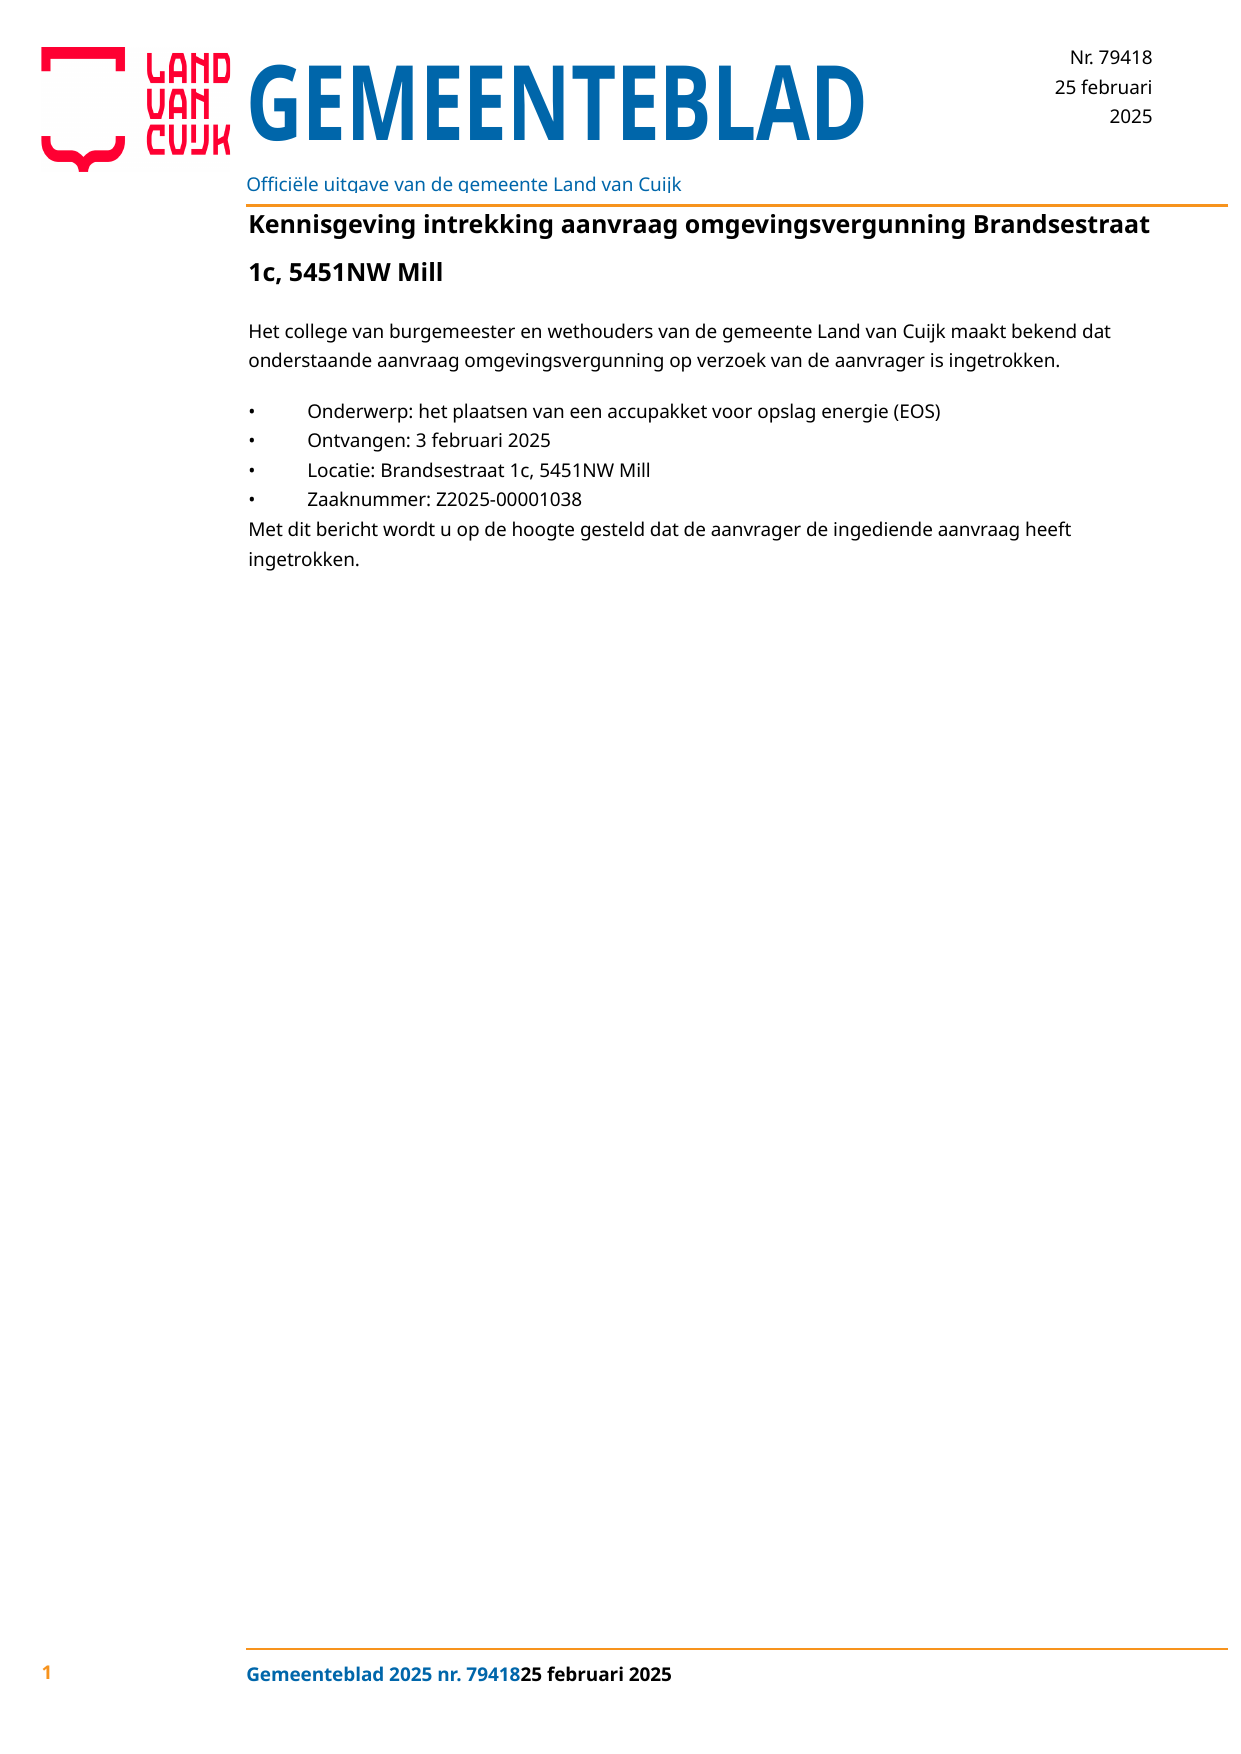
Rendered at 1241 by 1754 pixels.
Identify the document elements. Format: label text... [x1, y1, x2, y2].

list Ontvangen: 3 februari 2025 [248, 427, 1152, 453]
list Onderwerp: het plaatsen van een accupakket voor opslag energie (EOS) [248, 398, 1152, 424]
text Het college van burgemeester en wethouders van de gemeente Land van Cuijk maakt bekend dat onderstaande aanvraag omgevingsvergunning op verzoek van de aanvrager is ingetrokken. [248, 318, 1152, 373]
text Met dit bericht wordt u op de hoogte gesteld dat de aanvrager de ingediende aanvraag heeft ingetrokken. [248, 516, 1152, 572]
text Kennisgeving intrekking aanvraag omgevingsvergunning Brandsestraat 1c, 5451NW Mill [248, 207, 1152, 288]
list Locatie: Brandsestraat 1c, 5451NW Mill [248, 457, 1152, 483]
picture [41, 47, 231, 172]
list Zaaknummer: Z2025-00001038 [248, 487, 1152, 512]
